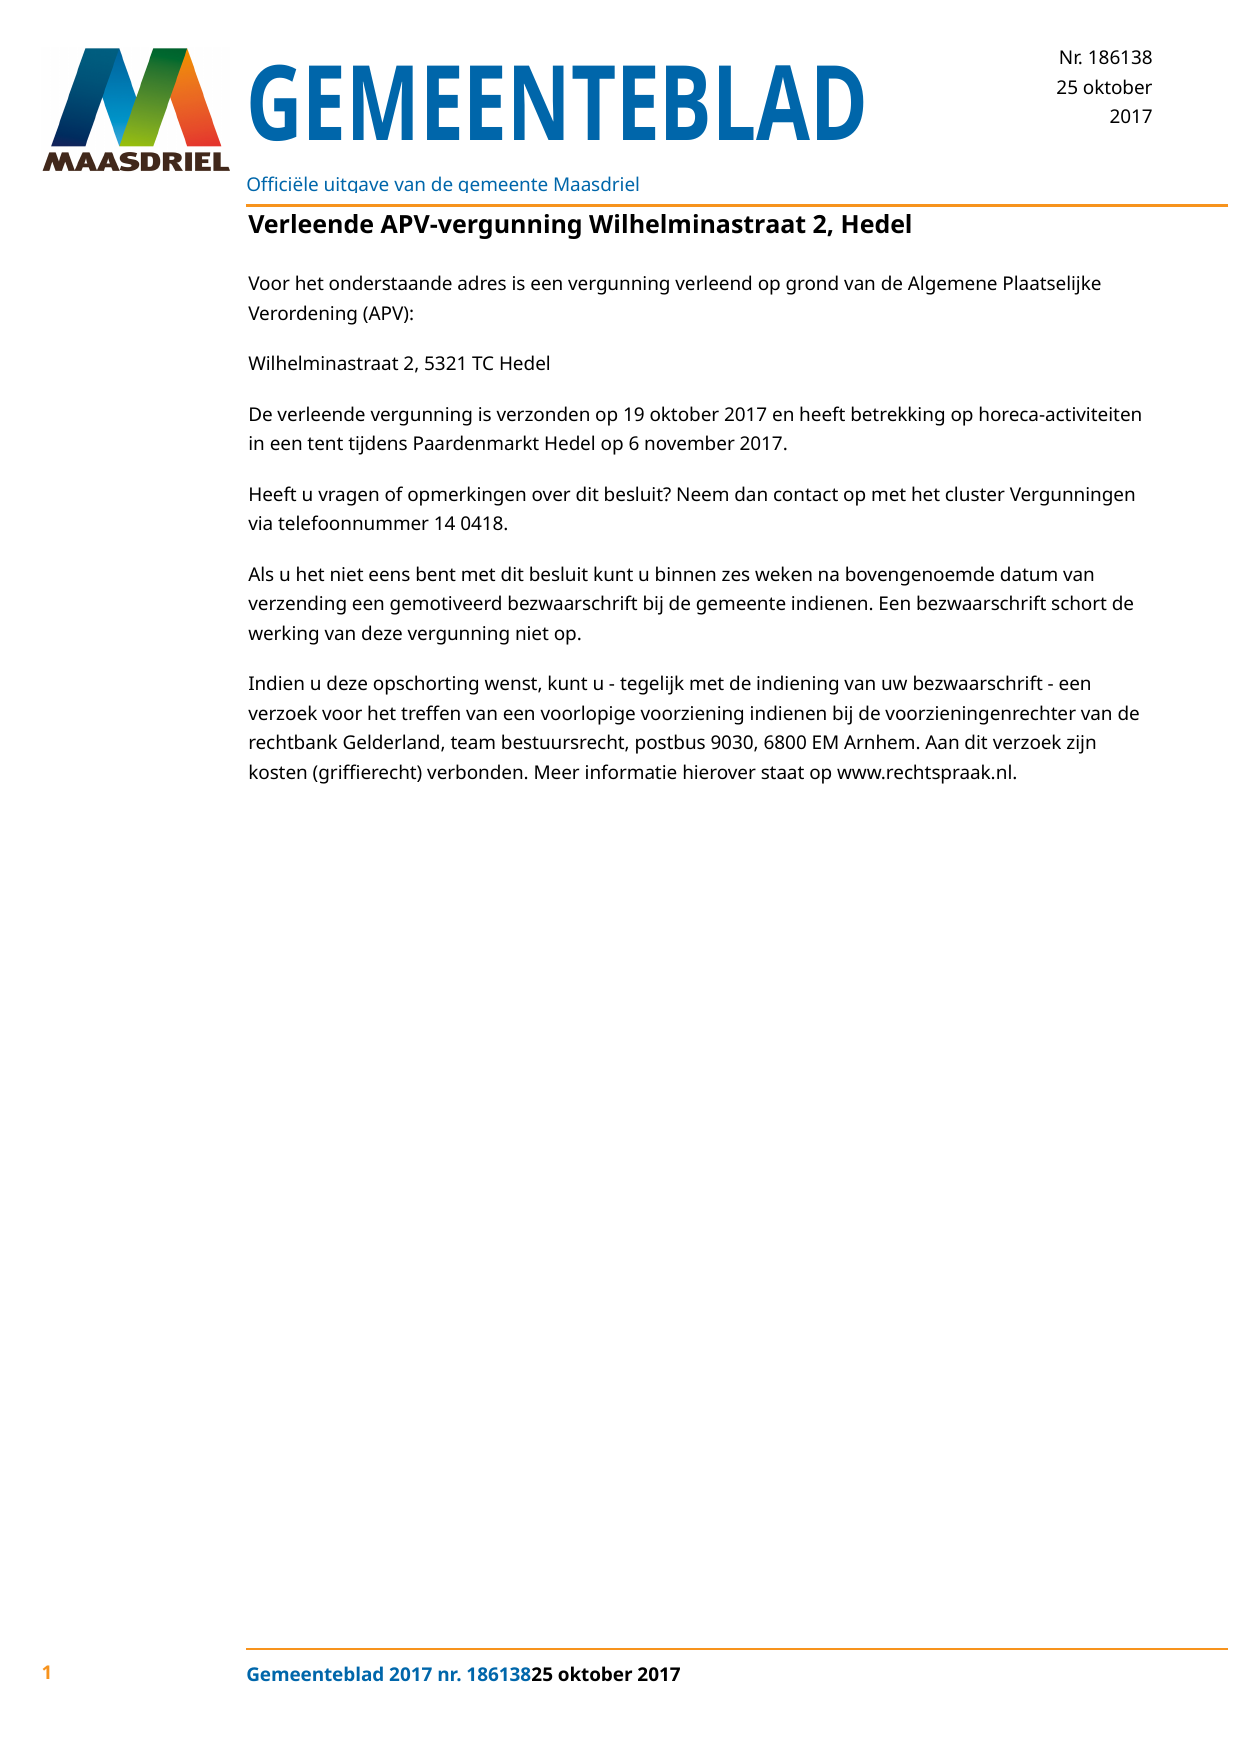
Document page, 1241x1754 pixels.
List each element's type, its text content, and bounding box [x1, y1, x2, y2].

picture [41, 47, 231, 172]
text Voor het onderstaande adres is een vergunning verleend op grond van de Algemene Plaatselijke Verordening (APV): [248, 270, 1152, 326]
text Als u het niet eens bent met dit besluit kunt u binnen zes weken na bovengenoemde datum van verzending een gemotiveerd bezwaarschrift bij de gemeente indienen. Een bezwaarschrift schort de werking van deze vergunning niet op. [248, 561, 1152, 646]
text Verleende APV-vergunning Wilhelminastraat 2, Hedel [248, 207, 1152, 241]
text Indien u deze opschorting wenst, kunt u - tegelijk met de indiening van uw bezwaarschrift - een verzoek voor het treffen van een voorlopige voorziening indienen bij de voorzieningenrechter van de rechtbank Gelderland, team bestuursrecht, postbus 9030, 6800 EM Arnhem. Aan dit verzoek zijn kosten (griffierecht) verbonden. Meer informatie hierover staat op www.rechtspraak.nl. [248, 670, 1152, 785]
text De verleende vergunning is verzonden op 19 oktober 2017 en heeft betrekking op horeca-activiteiten in een tent tijdens Paardenmarkt Hedel op 6 november 2017. [248, 401, 1152, 456]
text Wilhelminastraat 2, 5321 TC Hedel [248, 350, 1152, 376]
text Heeft u vragen of opmerkingen over dit besluit? Neem dan contact op met het cluster Vergunningen via telefoonnummer 14 0418. [248, 481, 1152, 536]
